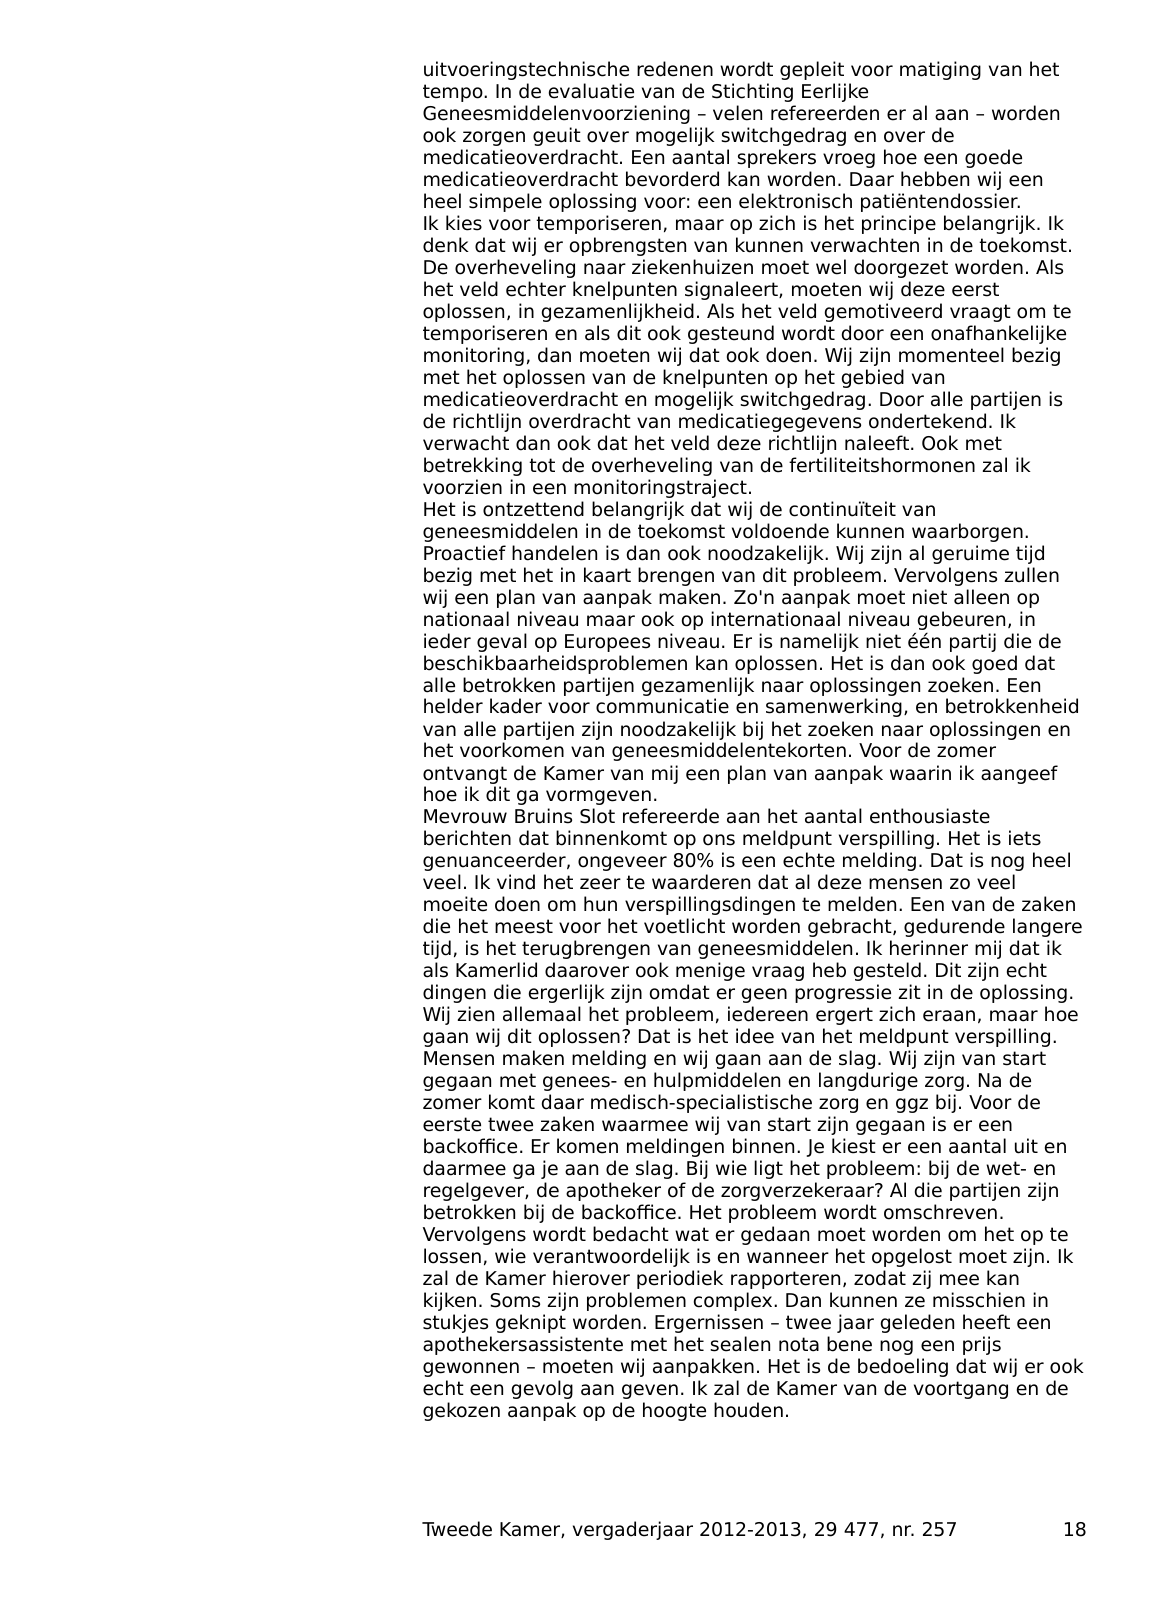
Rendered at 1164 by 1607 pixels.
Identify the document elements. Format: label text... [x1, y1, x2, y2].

text uitvoeringstechnische redenen wordt gepleit voor matiging van het tempo. In de evaluatie van de Stichting Eerlijke Geneesmiddelenvoorziening – velen refereerden er al aan – worden ook zorgen geuit over mogelijk switchgedrag en over de medicatieoverdracht. Een aantal sprekers vroeg hoe een goede medicatieoverdracht bevorderd kan worden. Daar hebben wij een heel simpele oplossing voor: een elektronisch patiëntendossier. [422, 59, 1087, 213]
text Mevrouw Bruins Slot refereerde aan het aantal enthousiaste berichten dat binnenkomt op ons meldpunt verspilling. Het is iets genuanceerder, ongeveer 80% is een echte melding. Dat is nog heel veel. Ik vind het zeer te waarderen dat al deze mensen zo veel moeite doen om hun verspillingsdingen te melden. Een van de zaken die het meest voor het voetlicht worden gebracht, gedurende langere tijd, is het terugbrengen van geneesmiddelen. Ik herinner mij dat ik als Kamerlid daarover ook menige vraag heb gesteld. Dit zijn echt dingen die ergerlijk zijn omdat er geen progressie zit in de oplossing. Wij zien allemaal het probleem, iedereen ergert zich eraan, maar hoe gaan wij dit oplossen? Dat is het idee van het meldpunt verspilling. Mensen maken melding en wij gaan aan de slag. Wij zijn van start gegaan met genees- en hulpmiddelen en langdurige zorg. Na de zomer komt daar medisch-specialistische zorg en ggz bij. Voor de eerste twee zaken waarmee wij van start zijn gegaan is er een backoffice. Er komen meldingen binnen. Je kiest er een aantal uit en daarmee ga je aan de slag. Bij wie ligt het probleem: bij de wet- en regelgever, de apotheker of de zorgverzekeraar? Al die partijen zijn betrokken bij de backoffice. Het probleem wordt omschreven. Vervolgens wordt bedacht wat er gedaan moet worden om het op te lossen, wie verantwoordelijk is en wanneer het opgelost moet zijn. Ik zal de Kamer hierover periodiek rapporteren, zodat zij mee kan kijken. Soms zijn problemen complex. Dan kunnen ze misschien in stukjes geknipt worden. Ergernissen – twee jaar geleden heeft een apothekersassistente met het sealen nota bene nog een prijs gewonnen – moeten wij aanpakken. Het is de bedoeling dat wij er ook echt een gevolg aan geven. Ik zal de Kamer van de voortgang en de gekozen aanpak op de hoogte houden. [422, 806, 1087, 1422]
text Het is ontzettend belangrijk dat wij de continuïteit van geneesmiddelen in de toekomst voldoende kunnen waarborgen. Proactief handelen is dan ook noodzakelijk. Wij zijn al geruime tijd bezig met het in kaart brengen van dit probleem. Vervolgens zullen wij een plan van aanpak maken. Zo'n aanpak moet niet alleen op nationaal niveau maar ook op internationaal niveau gebeuren, in ieder geval op Europees niveau. Er is namelijk niet één partij die de beschikbaarheidsproblemen kan oplossen. Het is dan ook goed dat alle betrokken partijen gezamenlijk naar oplossingen zoeken. Een helder kader voor communicatie en samenwerking, en betrokkenheid van alle partijen zijn noodzakelijk bij het zoeken naar oplossingen en het voorkomen van geneesmiddelentekorten. Voor de zomer ontvangt de Kamer van mij een plan van aanpak waarin ik aangeef hoe ik dit ga vormgeven. [422, 499, 1087, 806]
text Ik kies voor temporiseren, maar op zich is het principe belangrijk. Ik denk dat wij er opbrengsten van kunnen verwachten in de toekomst. De overheveling naar ziekenhuizen moet wel doorgezet worden. Als het veld echter knelpunten signaleert, moeten wij deze eerst oplossen, in gezamenlijkheid. Als het veld gemotiveerd vraagt om te temporiseren en als dit ook gesteund wordt door een onafhankelijke monitoring, dan moeten wij dat ook doen. Wij zijn momenteel bezig met het oplossen van de knelpunten op het gebied van medicatieoverdracht en mogelijk switchgedrag. Door alle partijen is de richtlijn overdracht van medicatiegegevens ondertekend. Ik verwacht dan ook dat het veld deze richtlijn naleeft. Ook met betrekking tot de overheveling van de fertiliteitshormonen zal ik voorzien in een monitoringstraject. [422, 213, 1087, 499]
